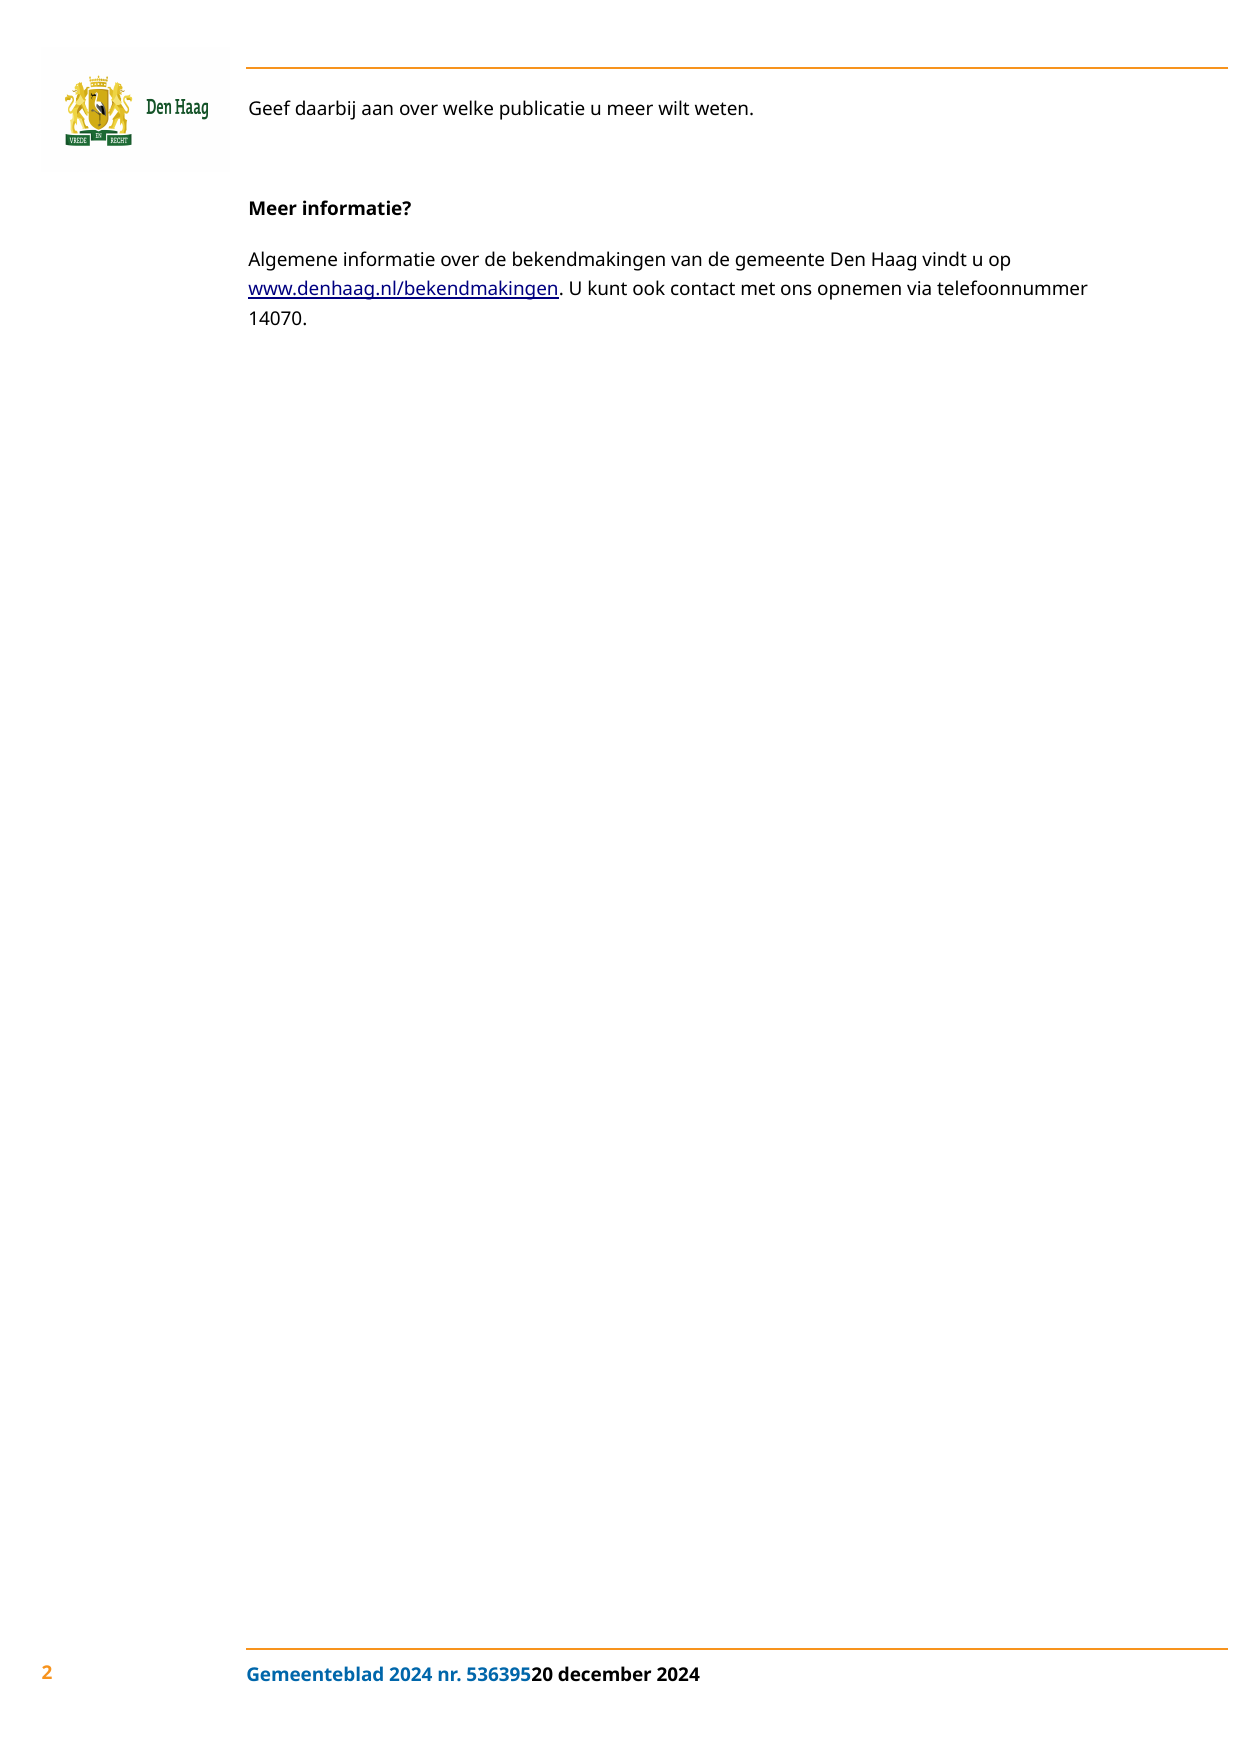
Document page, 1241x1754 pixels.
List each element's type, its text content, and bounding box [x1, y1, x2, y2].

text Algemene informatie over de bekendmakingen van de gemeente Den Haag vindt u op www.denhaag.nl/bekendmakingen. U kunt ook contact met ons opnemen via telefoonnummer 14070. [248, 246, 1152, 331]
text Meer informatie? [248, 196, 1152, 221]
picture [41, 47, 231, 172]
text Geef daarbij aan over welke publicatie u meer wilt weten. [248, 95, 1152, 121]
